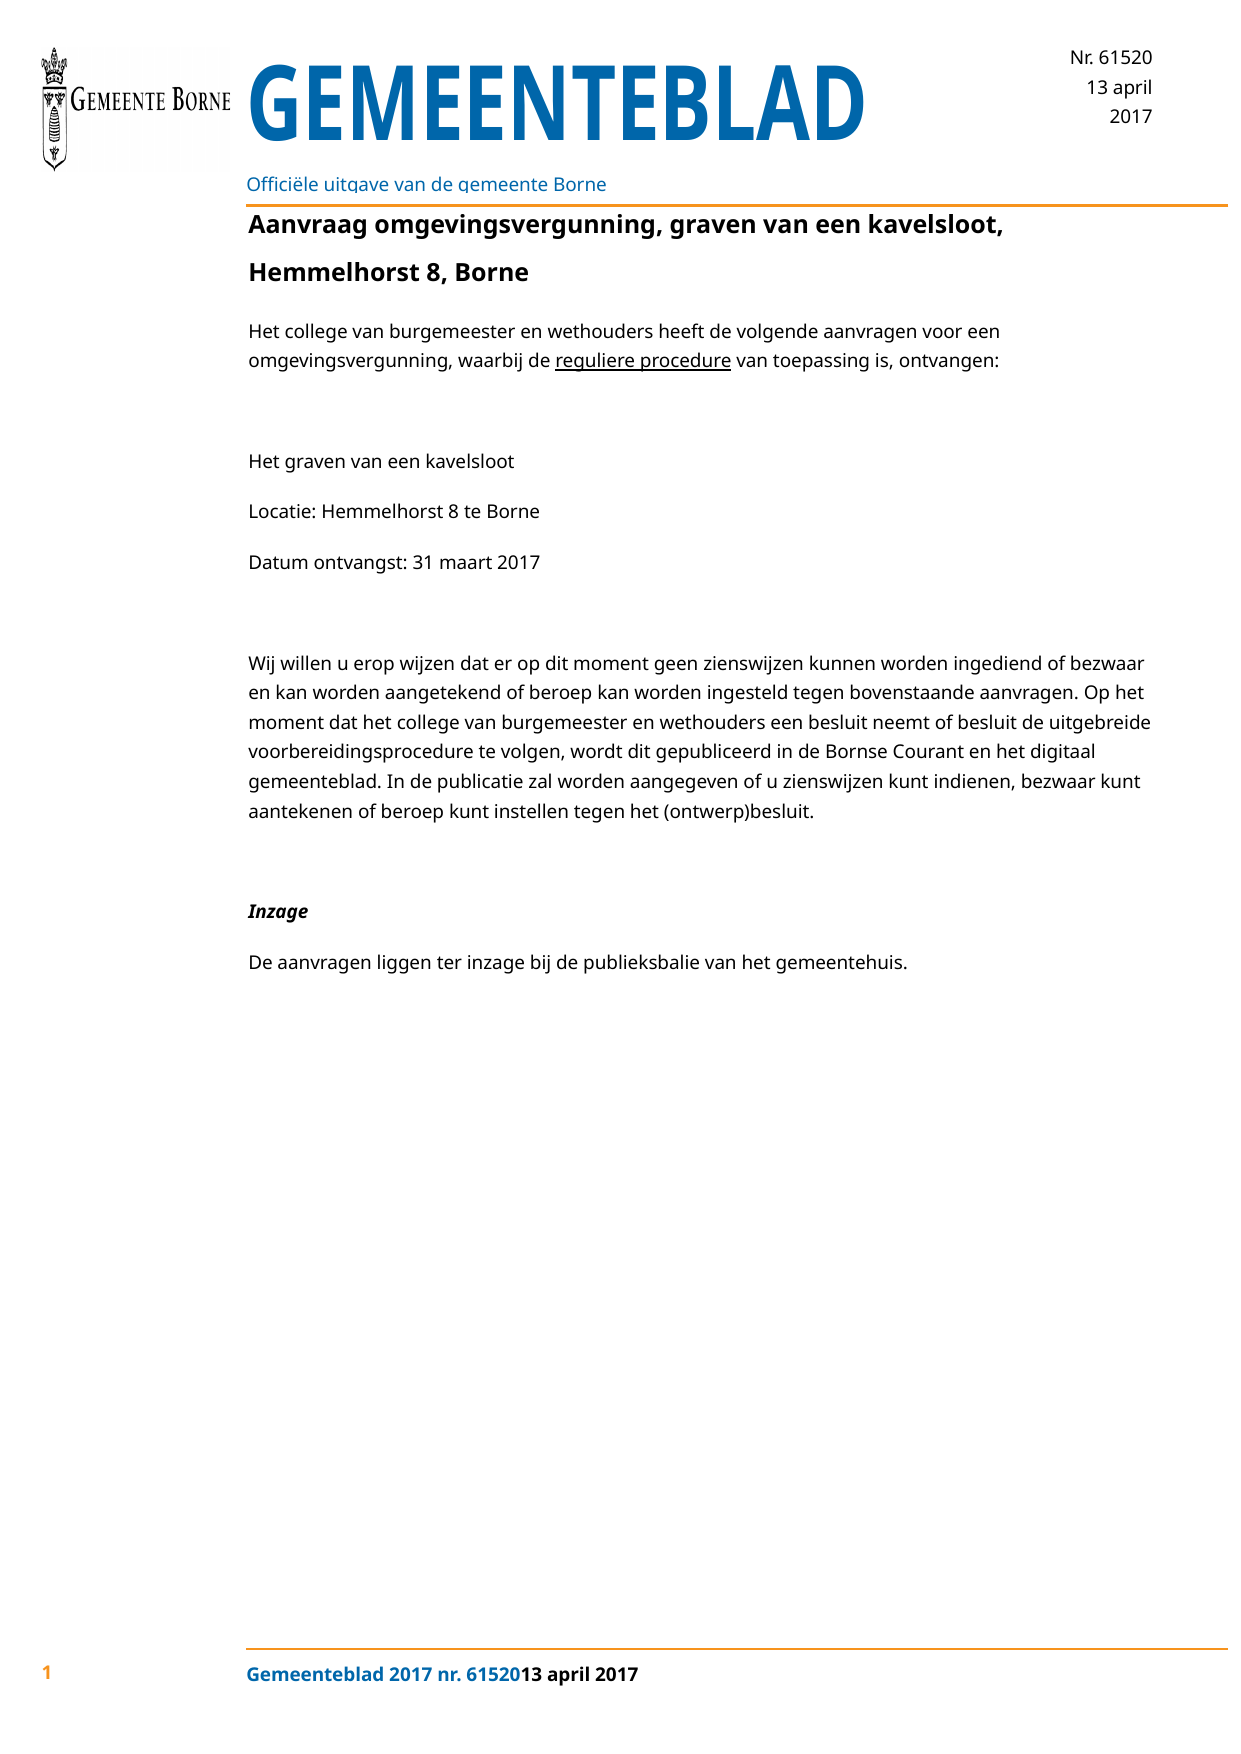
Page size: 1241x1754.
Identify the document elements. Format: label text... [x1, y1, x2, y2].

text Het graven van een kavelsloot [248, 448, 1152, 474]
text Het college van burgemeester en wethouders heeft de volgende aanvragen voor een omgevingsvergunning, waarbij de reguliere procedure van toepassing is, ontvangen: [248, 318, 1152, 373]
text Inzage [248, 899, 1152, 924]
text Locatie: Hemmelhorst 8 te Borne [248, 499, 1152, 524]
text De aanvragen liggen ter inzage bij de publieksbalie van het gemeentehuis. [248, 949, 1152, 975]
picture [41, 47, 231, 172]
text Wij willen u erop wijzen dat er op dit moment geen zienswijzen kunnen worden ingediend of bezwaar en kan worden aangetekend of beroep kan worden ingesteld tegen bovenstaande aanvragen. Op het moment dat het college van burgemeester en wethouders een besluit neemt of besluit de uitgebreide voorbereidingsprocedure te volgen, wordt dit gepubliceerd in de Bornse Courant en het digitaal gemeenteblad. In de publicatie zal worden aangegeven of u zienswijzen kunt indienen, bezwaar kunt aantekenen of beroep kunt instellen tegen het (ontwerp)besluit. [248, 650, 1152, 824]
text Datum ontvangst: 31 maart 2017 [248, 549, 1152, 575]
text Aanvraag omgevingsvergunning, graven van een kavelsloot, Hemmelhorst 8, Borne [248, 207, 1152, 288]
